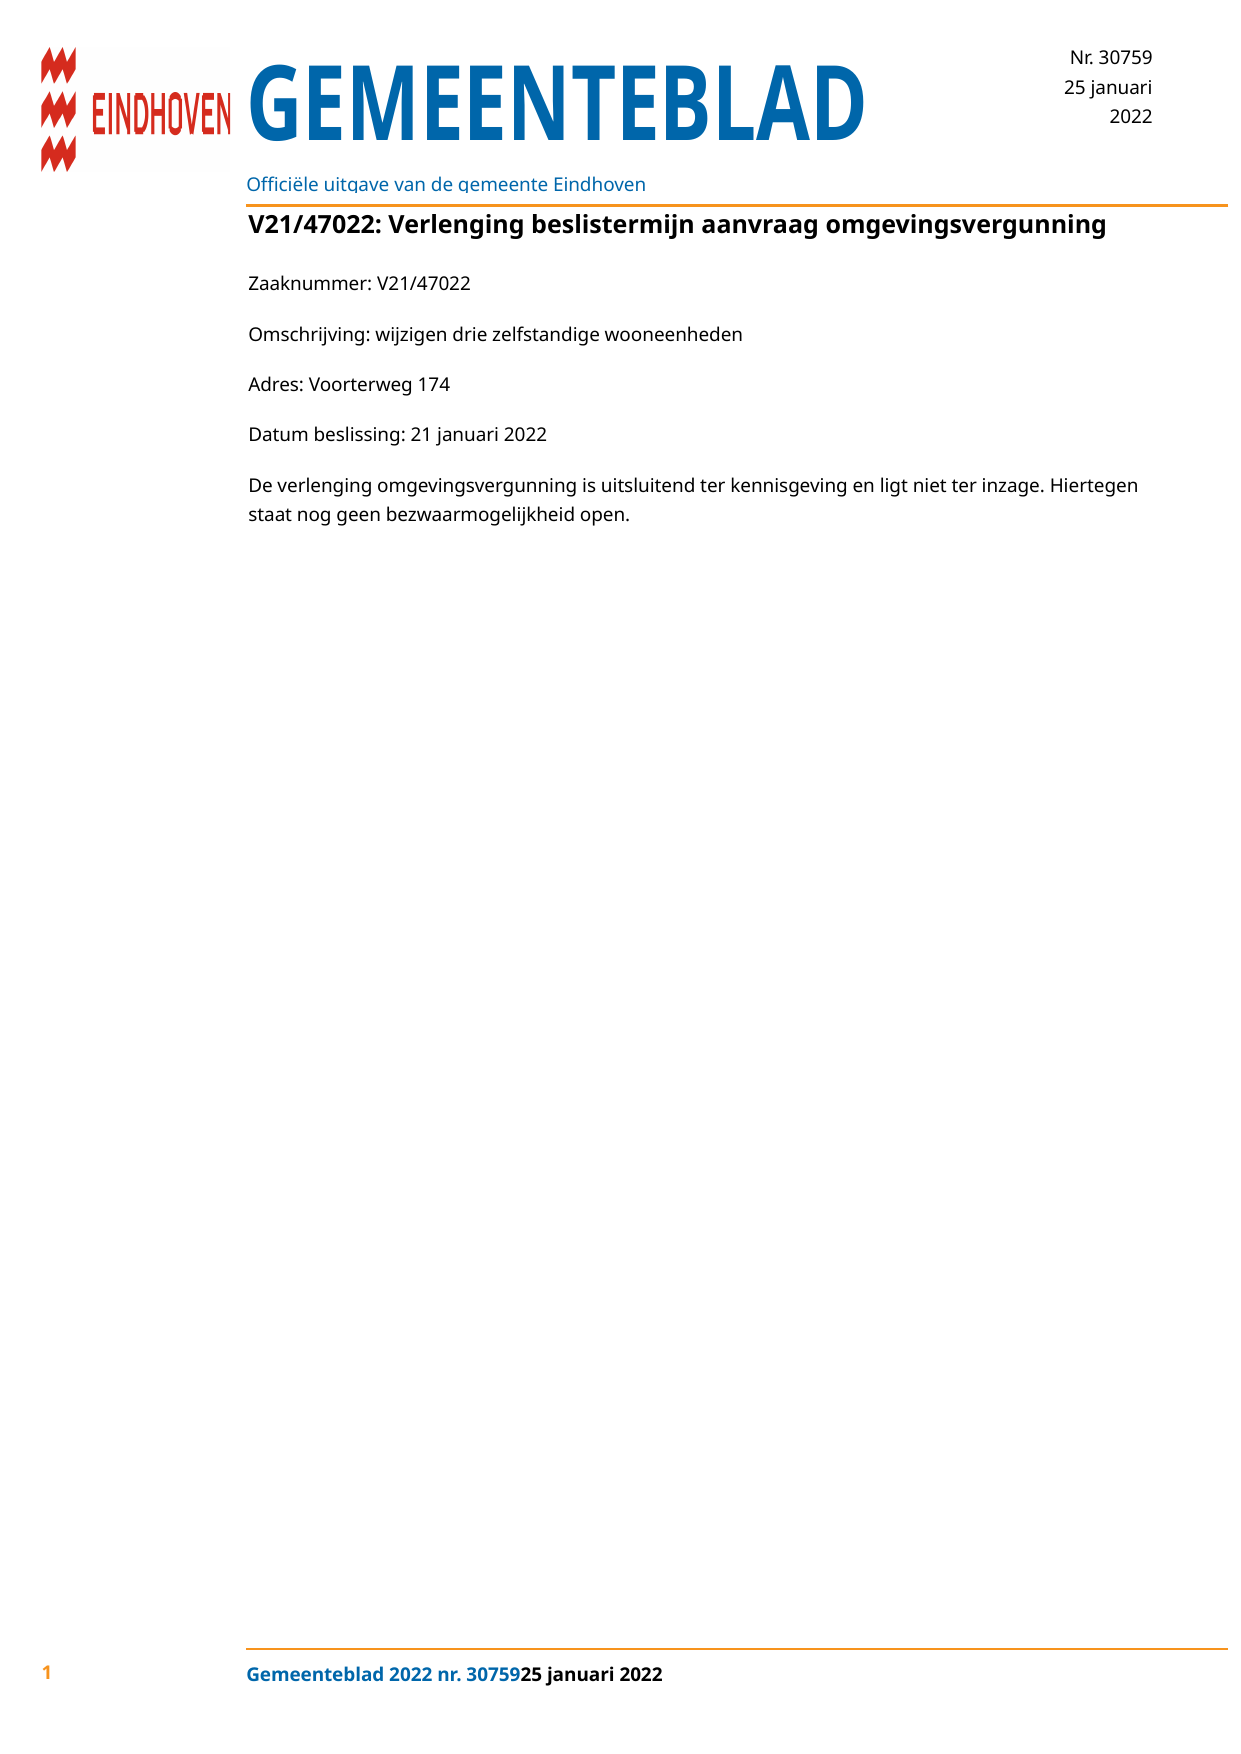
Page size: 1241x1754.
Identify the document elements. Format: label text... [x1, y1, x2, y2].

text Datum beslissing: 21 januari 2022 [248, 422, 1152, 447]
text De verlenging omgevingsvergunning is uitsluitend ter kennisgeving en ligt niet ter inzage. Hiertegen staat nog geen bezwaarmogelijkheid open. [248, 472, 1152, 527]
text Adres: Voorterweg 174 [248, 371, 1152, 397]
text Omschrijving: wijzigen drie zelfstandige wooneenheden [248, 321, 1152, 346]
text V21/47022: Verlenging beslistermijn aanvraag omgevingsvergunning [248, 207, 1152, 241]
picture [41, 47, 231, 172]
text Zaaknummer: V21/47022 [248, 270, 1152, 296]
